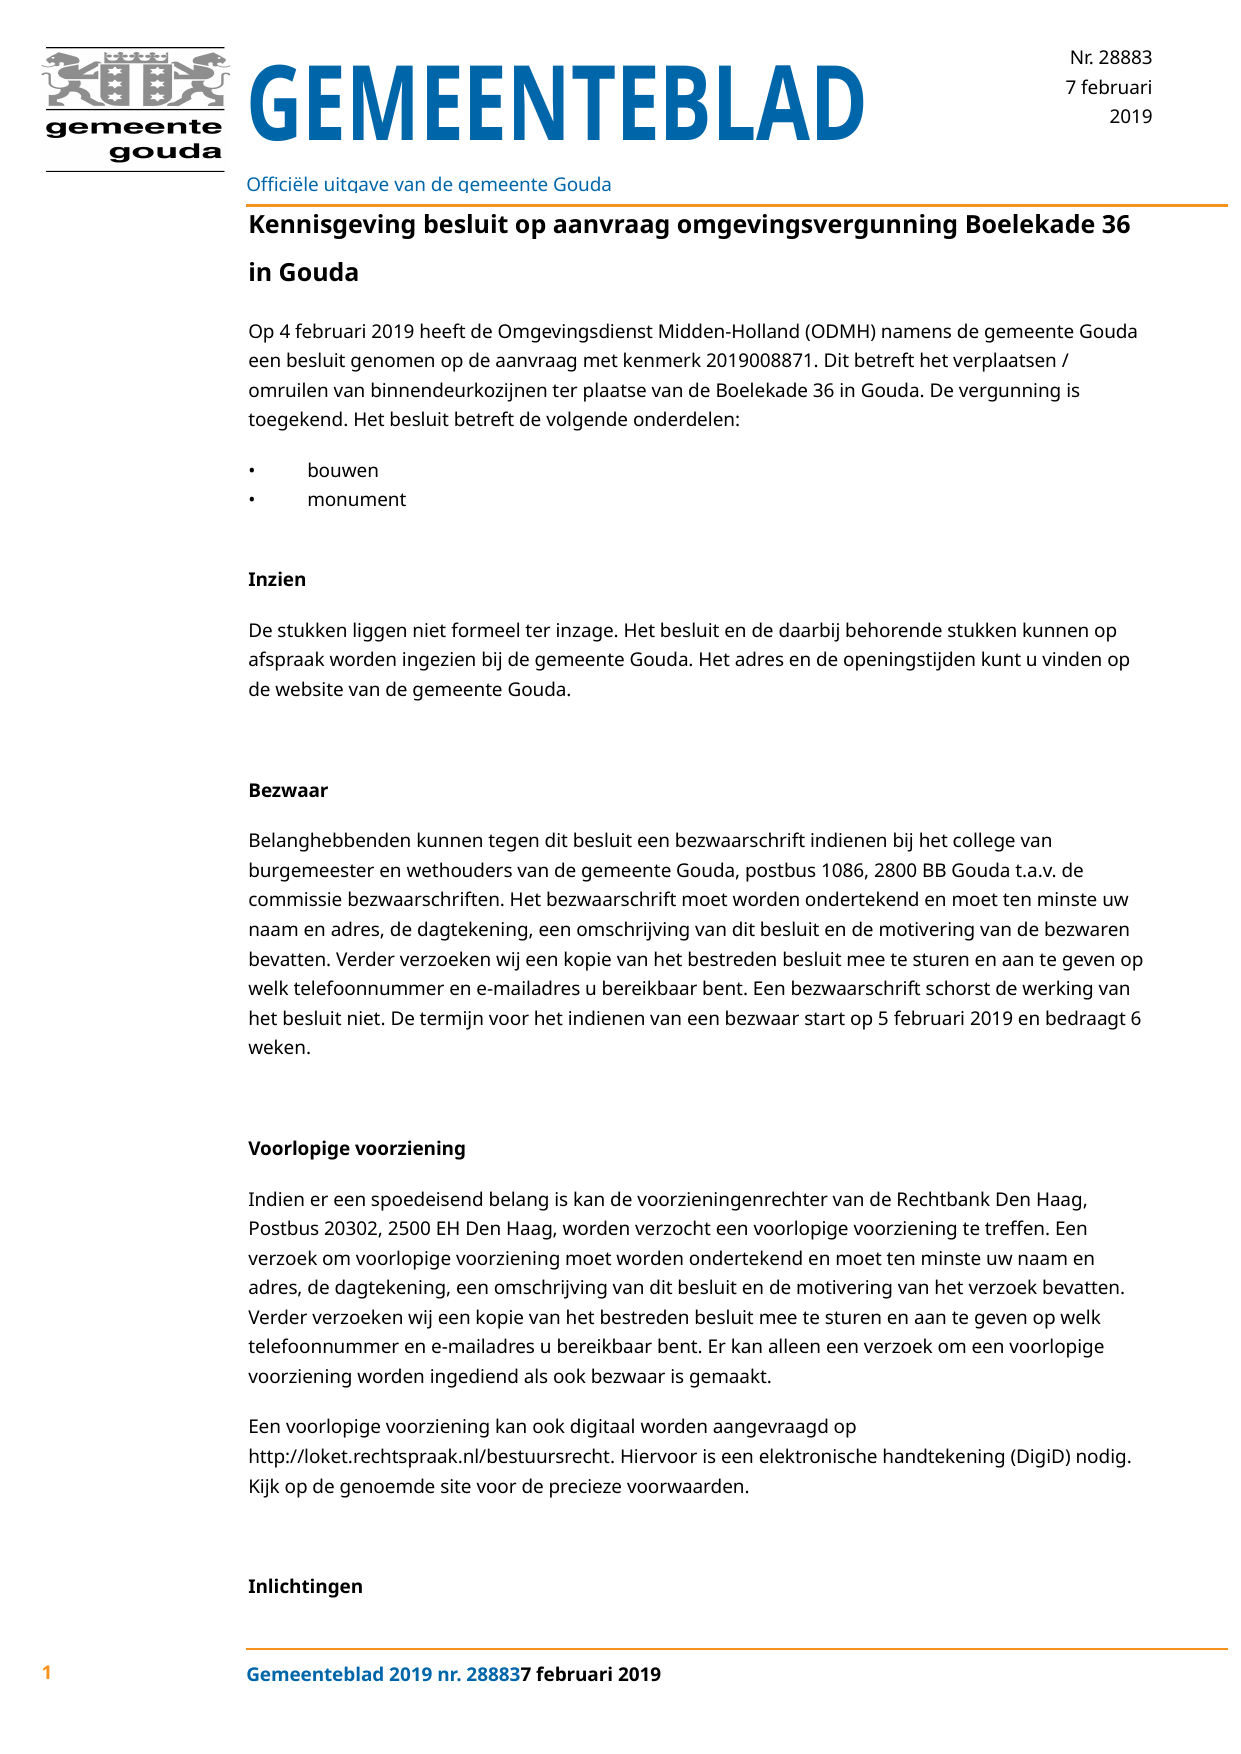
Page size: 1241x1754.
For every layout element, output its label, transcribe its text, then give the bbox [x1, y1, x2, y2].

text Belanghebbenden kunnen tegen dit besluit een bezwaarschrift indienen bij het college van burgemeester en wethouders van de gemeente Gouda, postbus 1086, 2800 BB Gouda t.a.v. de commissie bezwaarschriften. Het bezwaarschrift moet worden ondertekend en moet ten minste uw naam en adres, de dagtekening, een omschrijving van dit besluit en de motivering van de bezwaren bevatten. Verder verzoeken wij een kopie van het bestreden besluit mee te sturen en aan te geven op welk telefoonnummer en e-mailadres u bereikbaar bent. Een bezwaarschrift schorst de werking van het besluit niet. De termijn voor het indienen van een bezwaar start op 5 februari 2019 en bedraagt 6 weken. [248, 827, 1152, 1060]
text Indien er een spoedeisend belang is kan de voorzieningenrechter van de Rechtbank Den Haag, Postbus 20302, 2500 EH Den Haag, worden verzocht een voorlopige voorziening te treffen. Een verzoek om voorlopige voorziening moet worden ondertekend en moet ten minste uw naam en adres, de dagtekening, een omschrijving van dit besluit en de motivering van het verzoek bevatten. Verder verzoeken wij een kopie van het bestreden besluit mee te sturen en aan te geven op welk telefoonnummer en e-mailadres u bereikbaar bent. Er kan alleen een verzoek om een voorlopige voorziening worden ingediend als ook bezwaar is gemaakt. [248, 1186, 1152, 1389]
text Een voorlopige voorziening kan ook digitaal worden aangevraagd op http://loket.rechtspraak.nl/bestuursrecht. Hiervoor is een elektronische handtekening (DigiD) nodig. Kijk op de genoemde site voor de precieze voorwaarden. [248, 1414, 1152, 1499]
list monument [248, 487, 1152, 512]
list bouwen [248, 457, 1152, 483]
text Kennisgeving besluit op aanvraag omgevingsvergunning Boelekade 36 in Gouda [248, 207, 1152, 288]
text Bezwaar [248, 777, 1152, 803]
text Voorlopige voorziening [248, 1135, 1152, 1161]
picture [41, 47, 231, 172]
text De stukken liggen niet formeel ter inzage. Het besluit en de daarbij behorende stukken kunnen op afspraak worden ingezien bij de gemeente Gouda. Het adres en de openingstijden kunt u vinden op de website van de gemeente Gouda. [248, 617, 1152, 702]
text Inlichtingen [248, 1574, 1152, 1599]
text Inzien [248, 567, 1152, 592]
text Op 4 februari 2019 heeft de Omgevingsdienst Midden-Holland (ODMH) namens de gemeente Gouda een besluit genomen op de aanvraag met kenmerk 2019008871. Dit betreft het verplaatsen / omruilen van binnendeurkozijnen ter plaatse van de Boelekade 36 in Gouda. De vergunning is toegekend. Het besluit betreft de volgende onderdelen: [248, 318, 1152, 432]
